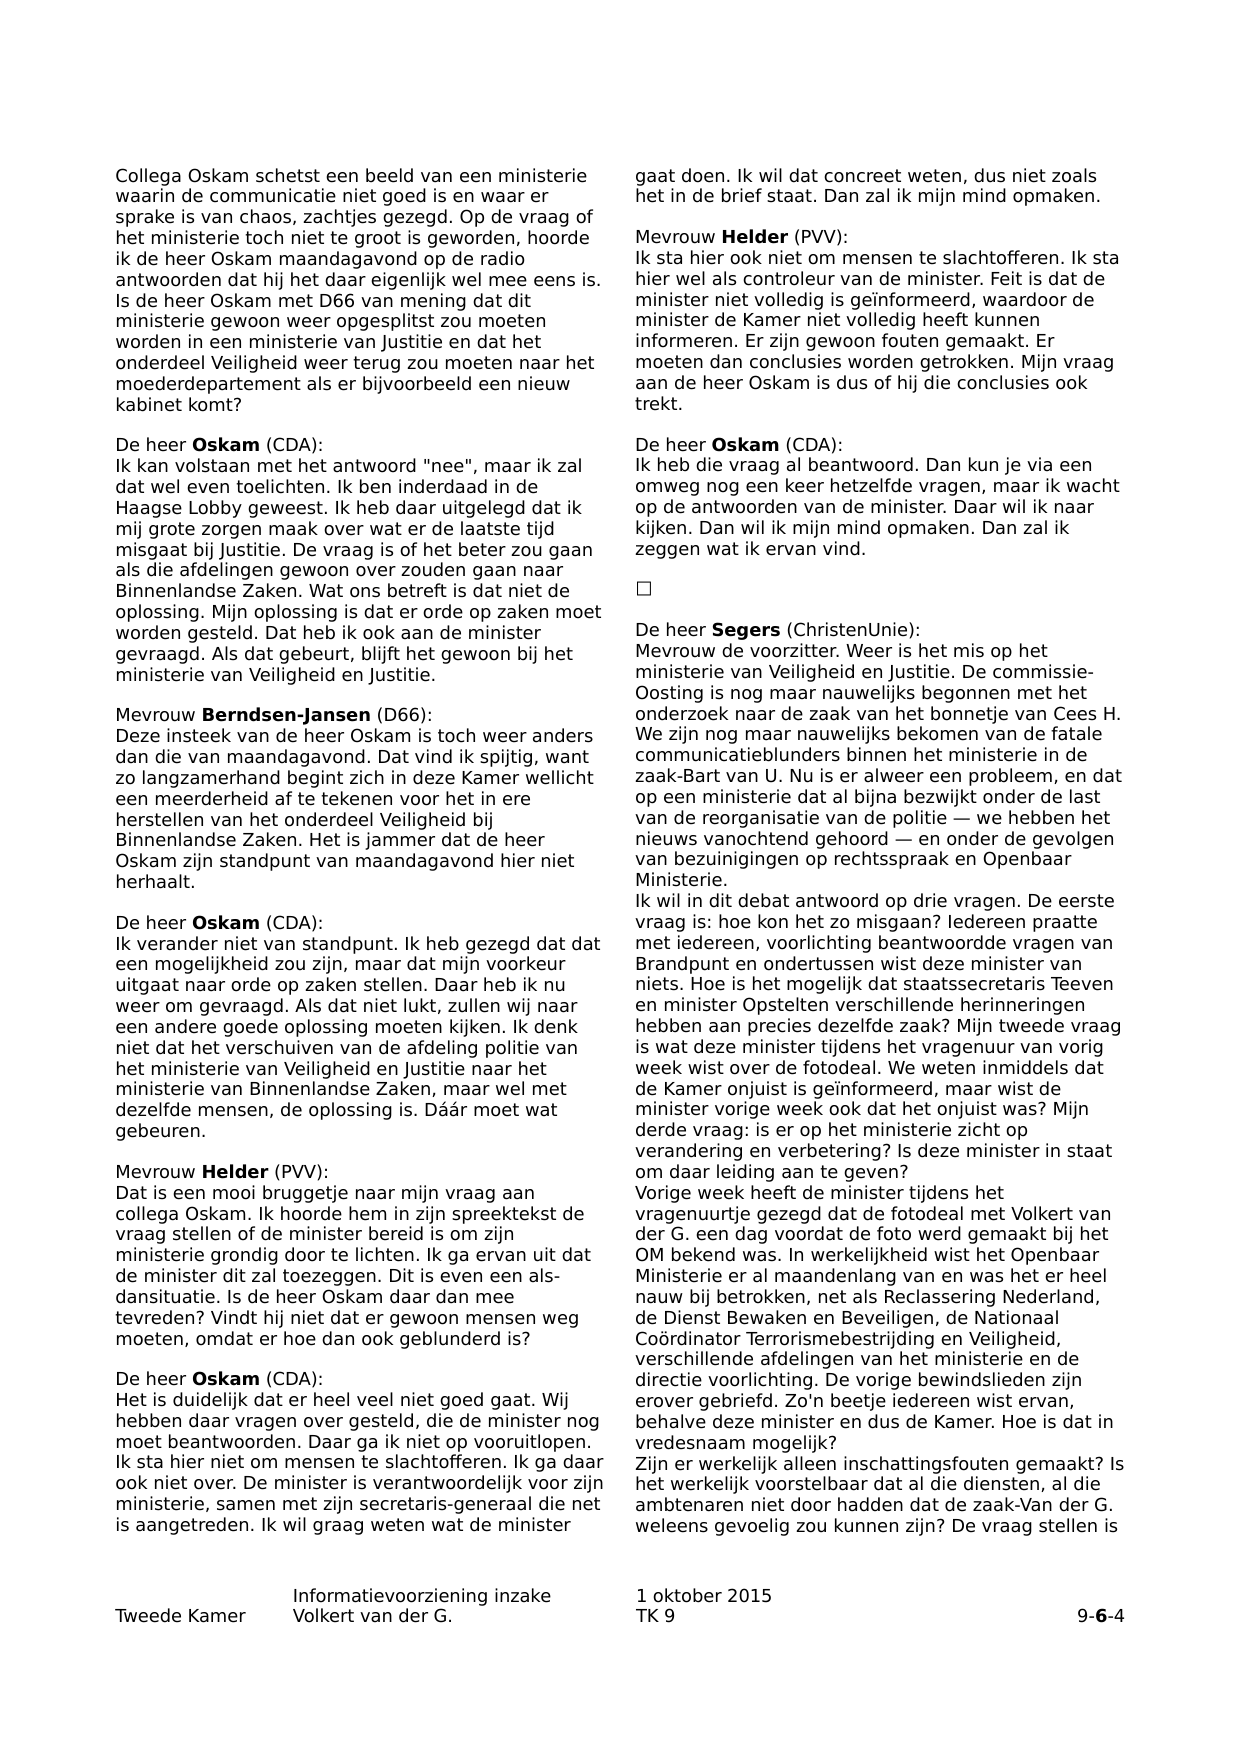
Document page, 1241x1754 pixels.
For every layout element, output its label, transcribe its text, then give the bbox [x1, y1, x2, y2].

text De heer Segers (ChristenUnie): [635, 620, 1125, 641]
text Ik kan volstaan met het antwoord "nee", maar ik zal dat wel even toelichten. Ik ben inderdaad in de Haagse Lobby geweest. Ik heb daar uitgelegd dat ik mij grote zorgen maak over wat er de laatste tijd misgaat bij Justitie. De vraag is of het beter zou gaan als die afdelingen gewoon over zouden gaan naar Binnenlandse Zaken. Wat ons betreft is dat niet de oplossing. Mijn oplossing is dat er orde op zaken moet worden gesteld. Dat heb ik ook aan de minister gevraagd. Als dat gebeurt, blijft het gewoon bij het ministerie van Veiligheid en Justitie. [115, 456, 605, 685]
text Mevrouw Helder (PVV): [115, 1162, 605, 1182]
text Ik wil in dit debat antwoord op drie vragen. De eerste vraag is: hoe kon het zo misgaan? Iedereen praatte met iedereen, voorlichting beantwoordde vragen van Brandpunt en ondertussen wist deze minister van niets. Hoe is het mogelijk dat staatssecretaris Teeven en minister Opstelten verschillende herinneringen hebben aan precies dezelfde zaak? Mijn tweede vraag is wat deze minister tijdens het vragenuur van vorig week wist over de fotodeal. We weten inmiddels dat de Kamer onjuist is geïnformeerd, maar wist de minister vorige week ook dat het onjuist was? Mijn derde vraag: is er op het ministerie zicht op verandering en verbetering? Is deze minister in staat om daar leiding aan te geven? [635, 891, 1125, 1182]
text Het is duidelijk dat er heel veel niet goed gaat. Wij hebben daar vragen over gesteld, die de minister nog moet beantwoorden. Daar ga ik niet op vooruitlopen. Ik sta hier niet om mensen te slachtofferen. Ik ga daar ook niet over. De minister is verantwoordelijk voor zijn ministerie, samen met zijn secretaris-generaal die net is aangetreden. Ik wil graag weten wat de minister [115, 1390, 605, 1536]
text ⬜ [635, 579, 1125, 600]
text Mevrouw Berndsen-Jansen (D66): [115, 705, 605, 726]
text Ik verander niet van standpunt. Ik heb gezegd dat dat een mogelijkheid zou zijn, maar dat mijn voorkeur uitgaat naar orde op zaken stellen. Daar heb ik nu weer om gevraagd. Als dat niet lukt, zullen wij naar een andere goede oplossing moeten kijken. Ik denk niet dat het verschuiven van de afdeling politie van het ministerie van Veiligheid en Justitie naar het ministerie van Binnenlandse Zaken, maar wel met dezelfde mensen, de oplossing is. Dáár moet wat gebeuren. [115, 933, 605, 1142]
text Mevrouw de voorzitter. Weer is het mis op het ministerie van Veiligheid en Justitie. De commissie-Oosting is nog maar nauwelijks begonnen met het onderzoek naar de zaak van het bonnetje van Cees H. We zijn nog maar nauwelijks bekomen van de fatale communicatieblunders binnen het ministerie in de zaak-Bart van U. Nu is er alweer een probleem, en dat op een ministerie dat al bijna bezwijkt onder de last van de reorganisatie van de politie — we hebben het nieuws vanochtend gehoord — en onder de gevolgen van bezuinigingen op rechtsspraak en Openbaar Ministerie. [635, 641, 1125, 891]
text Vorige week heeft de minister tijdens het vragenuurtje gezegd dat de fotodeal met Volkert van der G. een dag voordat de foto werd gemaakt bij het OM bekend was. In werkelijkheid wist het Openbaar Ministerie er al maandenlang van en was het er heel nauw bij betrokken, net als Reclassering Nederland, de Dienst Bewaken en Beveiligen, de Nationaal Coördinator Terrorismebestrijding en Veiligheid, verschillende afdelingen van het ministerie en de directie voorlichting. De vorige bewindslieden zijn erover gebriefd. Zo'n beetje iedereen wist ervan, behalve deze minister en dus de Kamer. Hoe is dat in vredesnaam mogelijk? [635, 1182, 1125, 1453]
text Mevrouw Helder (PVV): [635, 227, 1125, 248]
text De heer Oskam (CDA): [635, 434, 1125, 455]
text Dat is een mooi bruggetje naar mijn vraag aan collega Oskam. Ik hoorde hem in zijn spreektekst de vraag stellen of de minister bereid is om zijn ministerie grondig door te lichten. Ik ga ervan uit dat de minister dit zal toezeggen. Dit is even een als-dansituatie. Is de heer Oskam daar dan mee tevreden? Vindt hij niet dat er gewoon mensen weg moeten, omdat er hoe dan ook geblunderd is? [115, 1182, 605, 1349]
text De heer Oskam (CDA): [115, 913, 605, 933]
text Ik heb die vraag al beantwoord. Dan kun je via een omweg nog een keer hetzelfde vragen, maar ik wacht op de antwoorden van de minister. Daar wil ik naar kijken. Dan wil ik mijn mind opmaken. Dan zal ik zeggen wat ik ervan vind. [635, 455, 1125, 559]
text Collega Oskam schetst een beeld van een ministerie waarin de communicatie niet goed is en waar er sprake is van chaos, zachtjes gezegd. Op de vraag of het ministerie toch niet te groot is geworden, hoorde ik de heer Oskam maandagavond op de radio antwoorden dat hij het daar eigenlijk wel mee eens is. Is de heer Oskam met D66 van mening dat dit ministerie gewoon weer opgesplitst zou moeten worden in een ministerie van Justitie en dat het onderdeel Veiligheid weer terug zou moeten naar het moederdepartement als er bijvoorbeeld een nieuw kabinet komt? [115, 165, 605, 415]
text gaat doen. Ik wil dat concreet weten, dus niet zoals het in de brief staat. Dan zal ik mijn mind opmaken. [635, 165, 1125, 207]
text Deze insteek van de heer Oskam is toch weer anders dan die van maandagavond. Dat vind ik spijtig, want zo langzamerhand begint zich in deze Kamer wellicht een meerderheid af te tekenen voor het in ere herstellen van het onderdeel Veiligheid bij Binnenlandse Zaken. Het is jammer dat de heer Oskam zijn standpunt van maandagavond hier niet herhaalt. [115, 726, 605, 893]
text Zijn er werkelijk alleen inschattingsfouten gemaakt? Is het werkelijk voorstelbaar dat al die diensten, al die ambtenaren niet door hadden dat de zaak-Van der G. weleens gevoelig zou kunnen zijn? De vraag stellen is [635, 1453, 1125, 1537]
text De heer Oskam (CDA): [115, 1369, 605, 1390]
text Ik sta hier ook niet om mensen te slachtofferen. Ik sta hier wel als controleur van de minister. Feit is dat de minister niet volledig is geïnformeerd, waardoor de minister de Kamer niet volledig heeft kunnen informeren. Er zijn gewoon fouten gemaakt. Er moeten dan conclusies worden getrokken. Mijn vraag aan de heer Oskam is dus of hij die conclusies ook trekt. [635, 248, 1125, 414]
text De heer Oskam (CDA): [115, 435, 605, 456]
